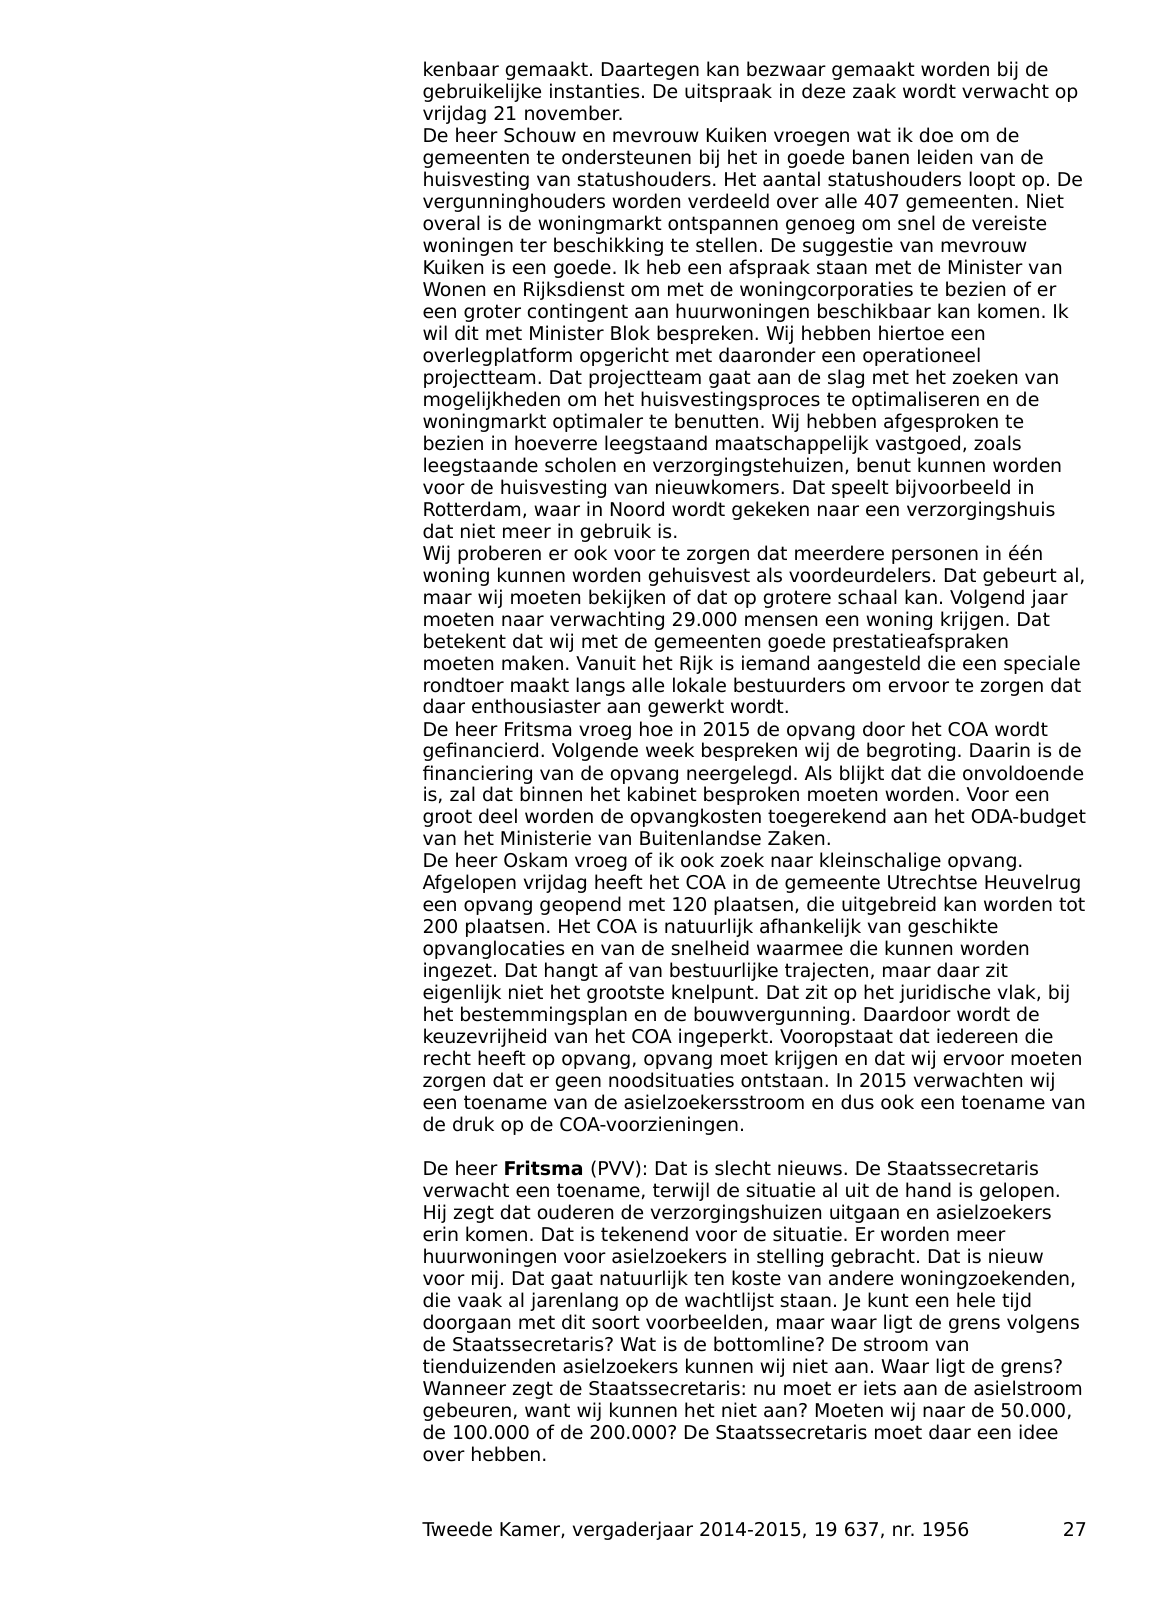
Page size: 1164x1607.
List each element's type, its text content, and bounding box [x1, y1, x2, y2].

text De heer Oskam vroeg of ik ook zoek naar kleinschalige opvang. Afgelopen vrijdag heeft het COA in de gemeente Utrechtse Heuvelrug een opvang geopend met 120 plaatsen, die uitgebreid kan worden tot 200 plaatsen. Het COA is natuurlijk afhankelijk van geschikte opvanglocaties en van de snelheid waarmee die kunnen worden ingezet. Dat hangt af van bestuurlijke trajecten, maar daar zit eigenlijk niet het grootste knelpunt. Dat zit op het juridische vlak, bij het bestemmingsplan en de bouwvergunning. Daardoor wordt de keuzevrijheid van het COA ingeperkt. Vooropstaat dat iedereen die recht heeft op opvang, opvang moet krijgen en dat wij ervoor moeten zorgen dat er geen noodsituaties ontstaan. In 2015 verwachten wij een toename van de asielzoekersstroom en dus ook een toename van de druk op de COA-voorzieningen. [422, 850, 1087, 1136]
text De heer Schouw en mevrouw Kuiken vroegen wat ik doe om de gemeenten te ondersteunen bij het in goede banen leiden van de huisvesting van statushouders. Het aantal statushouders loopt op. De vergunninghouders worden verdeeld over alle 407 gemeenten. Niet overal is de woningmarkt ontspannen genoeg om snel de vereiste woningen ter beschikking te stellen. De suggestie van mevrouw Kuiken is een goede. Ik heb een afspraak staan met de Minister van Wonen en Rijksdienst om met de woningcorporaties te bezien of er een groter contingent aan huurwoningen beschikbaar kan komen. Ik wil dit met Minister Blok bespreken. Wij hebben hiertoe een overlegplatform opgericht met daaronder een operationeel projectteam. Dat projectteam gaat aan de slag met het zoeken van mogelijkheden om het huisvestingsproces te optimaliseren en de woningmarkt optimaler te benutten. Wij hebben afgesproken te bezien in hoeverre leegstaand maatschappelijk vastgoed, zoals leegstaande scholen en verzorgingstehuizen, benut kunnen worden voor de huisvesting van nieuwkomers. Dat speelt bijvoorbeeld in Rotterdam, waar in Noord wordt gekeken naar een verzorgingshuis dat niet meer in gebruik is. [422, 125, 1087, 543]
text kenbaar gemaakt. Daartegen kan bezwaar gemaakt worden bij de gebruikelijke instanties. De uitspraak in deze zaak wordt verwacht op vrijdag 21 november. [422, 59, 1087, 125]
text Wij proberen er ook voor te zorgen dat meerdere personen in één woning kunnen worden gehuisvest als voordeurdelers. Dat gebeurt al, maar wij moeten bekijken of dat op grotere schaal kan. Volgend jaar moeten naar verwachting 29.000 mensen een woning krijgen. Dat betekent dat wij met de gemeenten goede prestatieafspraken moeten maken. Vanuit het Rijk is iemand aangesteld die een speciale rondtoer maakt langs alle lokale bestuurders om ervoor te zorgen dat daar enthousiaster aan gewerkt wordt. [422, 543, 1087, 718]
text De heer Fritsma (PVV): Dat is slecht nieuws. De Staatssecretaris verwacht een toename, terwijl de situatie al uit de hand is gelopen. Hij zegt dat ouderen de verzorgingshuizen uitgaan en asielzoekers erin komen. Dat is tekenend voor de situatie. Er worden meer huurwoningen voor asielzoekers in stelling gebracht. Dat is nieuw voor mij. Dat gaat natuurlijk ten koste van andere woningzoekenden, die vaak al jarenlang op de wachtlijst staan. Je kunt een hele tijd doorgaan met dit soort voorbeelden, maar waar ligt de grens volgens de Staatssecretaris? Wat is de bottomline? De stroom van tienduizenden asielzoekers kunnen wij niet aan. Waar ligt de grens? Wanneer zegt de Staatssecretaris: nu moet er iets aan de asielstroom gebeuren, want wij kunnen het niet aan? Moeten wij naar de 50.000, de 100.000 of de 200.000? De Staatssecretaris moet daar een idee over hebben. [422, 1158, 1087, 1466]
text De heer Fritsma vroeg hoe in 2015 de opvang door het COA wordt gefinancierd. Volgende week bespreken wij de begroting. Daarin is de financiering van de opvang neergelegd. Als blijkt dat die onvoldoende is, zal dat binnen het kabinet besproken moeten worden. Voor een groot deel worden de opvangkosten toegerekend aan het ODA-budget van het Ministerie van Buitenlandse Zaken. [422, 718, 1087, 850]
